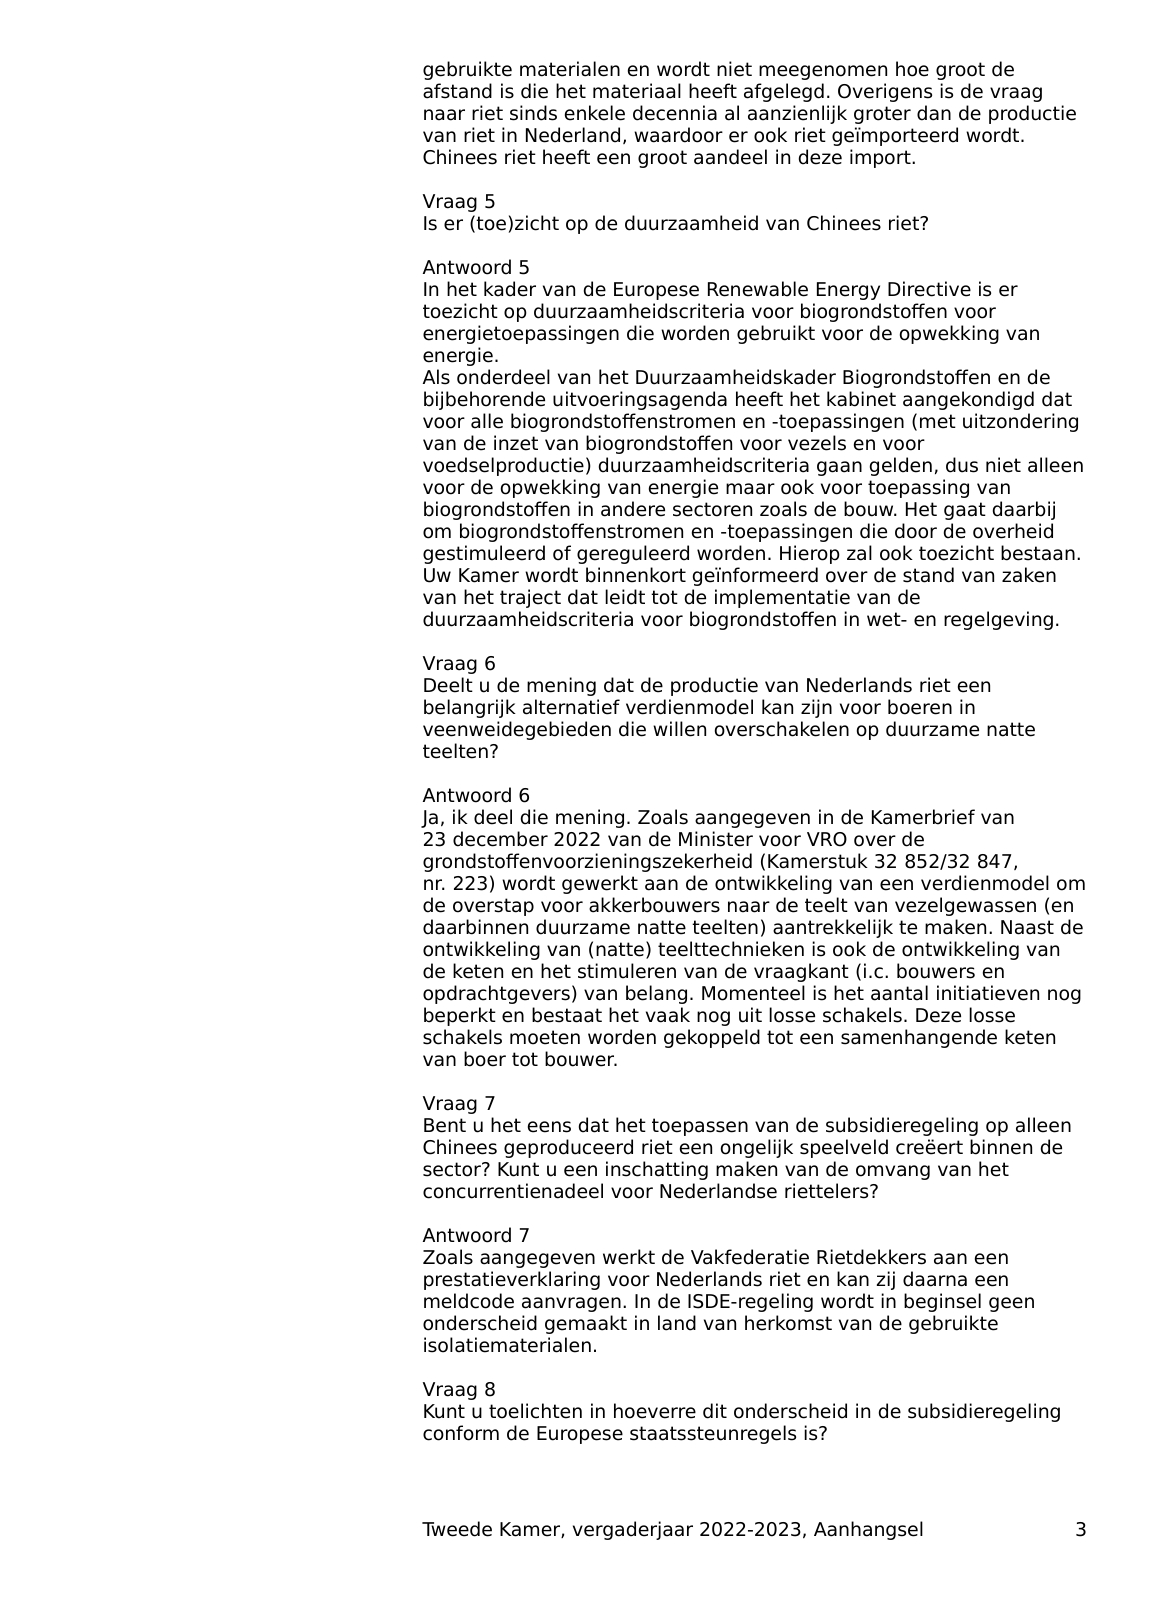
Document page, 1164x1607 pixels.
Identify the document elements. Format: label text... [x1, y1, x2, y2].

text Zoals aangegeven werkt de Vakfederatie Rietdekkers aan een prestatieverklaring voor Nederlands riet en kan zij daarna een meldcode aanvragen. In de ISDE-regeling wordt in beginsel geen onderscheid gemaakt in land van herkomst van de gebruikte isolatiematerialen. [422, 1247, 1087, 1357]
text Vraag 7 [422, 1093, 1087, 1115]
text Kunt u toelichten in hoeverre dit onderscheid in de subsidieregeling conform de Europese staatssteunregels is? [422, 1401, 1087, 1445]
text Bent u het eens dat het toepassen van de subsidieregeling op alleen Chinees geproduceerd riet een ongelijk speelveld creëert binnen de sector? Kunt u een inschatting maken van de omvang van het concurrentienadeel voor Nederlandse riettelers? [422, 1115, 1087, 1203]
text Vraag 8 [422, 1379, 1087, 1401]
text Vraag 6 [422, 653, 1087, 675]
text Antwoord 7 [422, 1225, 1087, 1247]
text Ja, ik deel die mening. Zoals aangegeven in de Kamerbrief van 23 december 2022 van de Minister voor VRO over de grondstoffenvoorzieningszekerheid (Kamerstuk 32 852/32 847, nr. 223) wordt gewerkt aan de ontwikkeling van een verdienmodel om de overstap voor akkerbouwers naar de teelt van vezelgewassen (en daarbinnen duurzame natte teelten) aantrekkelijk te maken. Naast de ontwikkeling van (natte) teelttechnieken is ook de ontwikkeling van de keten en het stimuleren van de vraagkant (i.c. bouwers en opdrachtgevers) van belang. Momenteel is het aantal initiatieven nog beperkt en bestaat het vaak nog uit losse schakels. Deze losse schakels moeten worden gekoppeld tot een samenhangende keten van boer tot bouwer. [422, 807, 1087, 1071]
text Deelt u de mening dat de productie van Nederlands riet een belangrijk alternatief verdienmodel kan zijn voor boeren in veenweidegebieden die willen overschakelen op duurzame natte teelten? [422, 675, 1087, 763]
text gebruikte materialen en wordt niet meegenomen hoe groot de afstand is die het materiaal heeft afgelegd. Overigens is de vraag naar riet sinds enkele decennia al aanzienlijk groter dan de productie van riet in Nederland, waardoor er ook riet geïmporteerd wordt. Chinees riet heeft een groot aandeel in deze import. [422, 59, 1087, 169]
text Antwoord 5 [422, 257, 1087, 279]
text Als onderdeel van het Duurzaamheidskader Biogrondstoffen en de bijbehorende uitvoeringsagenda heeft het kabinet aangekondigd dat voor alle biogrondstoffenstromen en -toepassingen (met uitzondering van de inzet van biogrondstoffen voor vezels en voor voedselproductie) duurzaamheidscriteria gaan gelden, dus niet alleen voor de opwekking van energie maar ook voor toepassing van biogrondstoffen in andere sectoren zoals de bouw. Het gaat daarbij om biogrondstoffenstromen en -toepassingen die door de overheid gestimuleerd of gereguleerd worden. Hierop zal ook toezicht bestaan. Uw Kamer wordt binnenkort geïnformeerd over de stand van zaken van het traject dat leidt tot de implementatie van de duurzaamheidscriteria voor biogrondstoffen in wet- en regelgeving. [422, 367, 1087, 631]
text Antwoord 6 [422, 785, 1087, 807]
text Vraag 5 [422, 191, 1087, 213]
text Is er (toe)zicht op de duurzaamheid van Chinees riet? [422, 213, 1087, 235]
text In het kader van de Europese Renewable Energy Directive is er toezicht op duurzaamheidscriteria voor biogrondstoffen voor energietoepassingen die worden gebruikt voor de opwekking van energie. [422, 279, 1087, 367]
